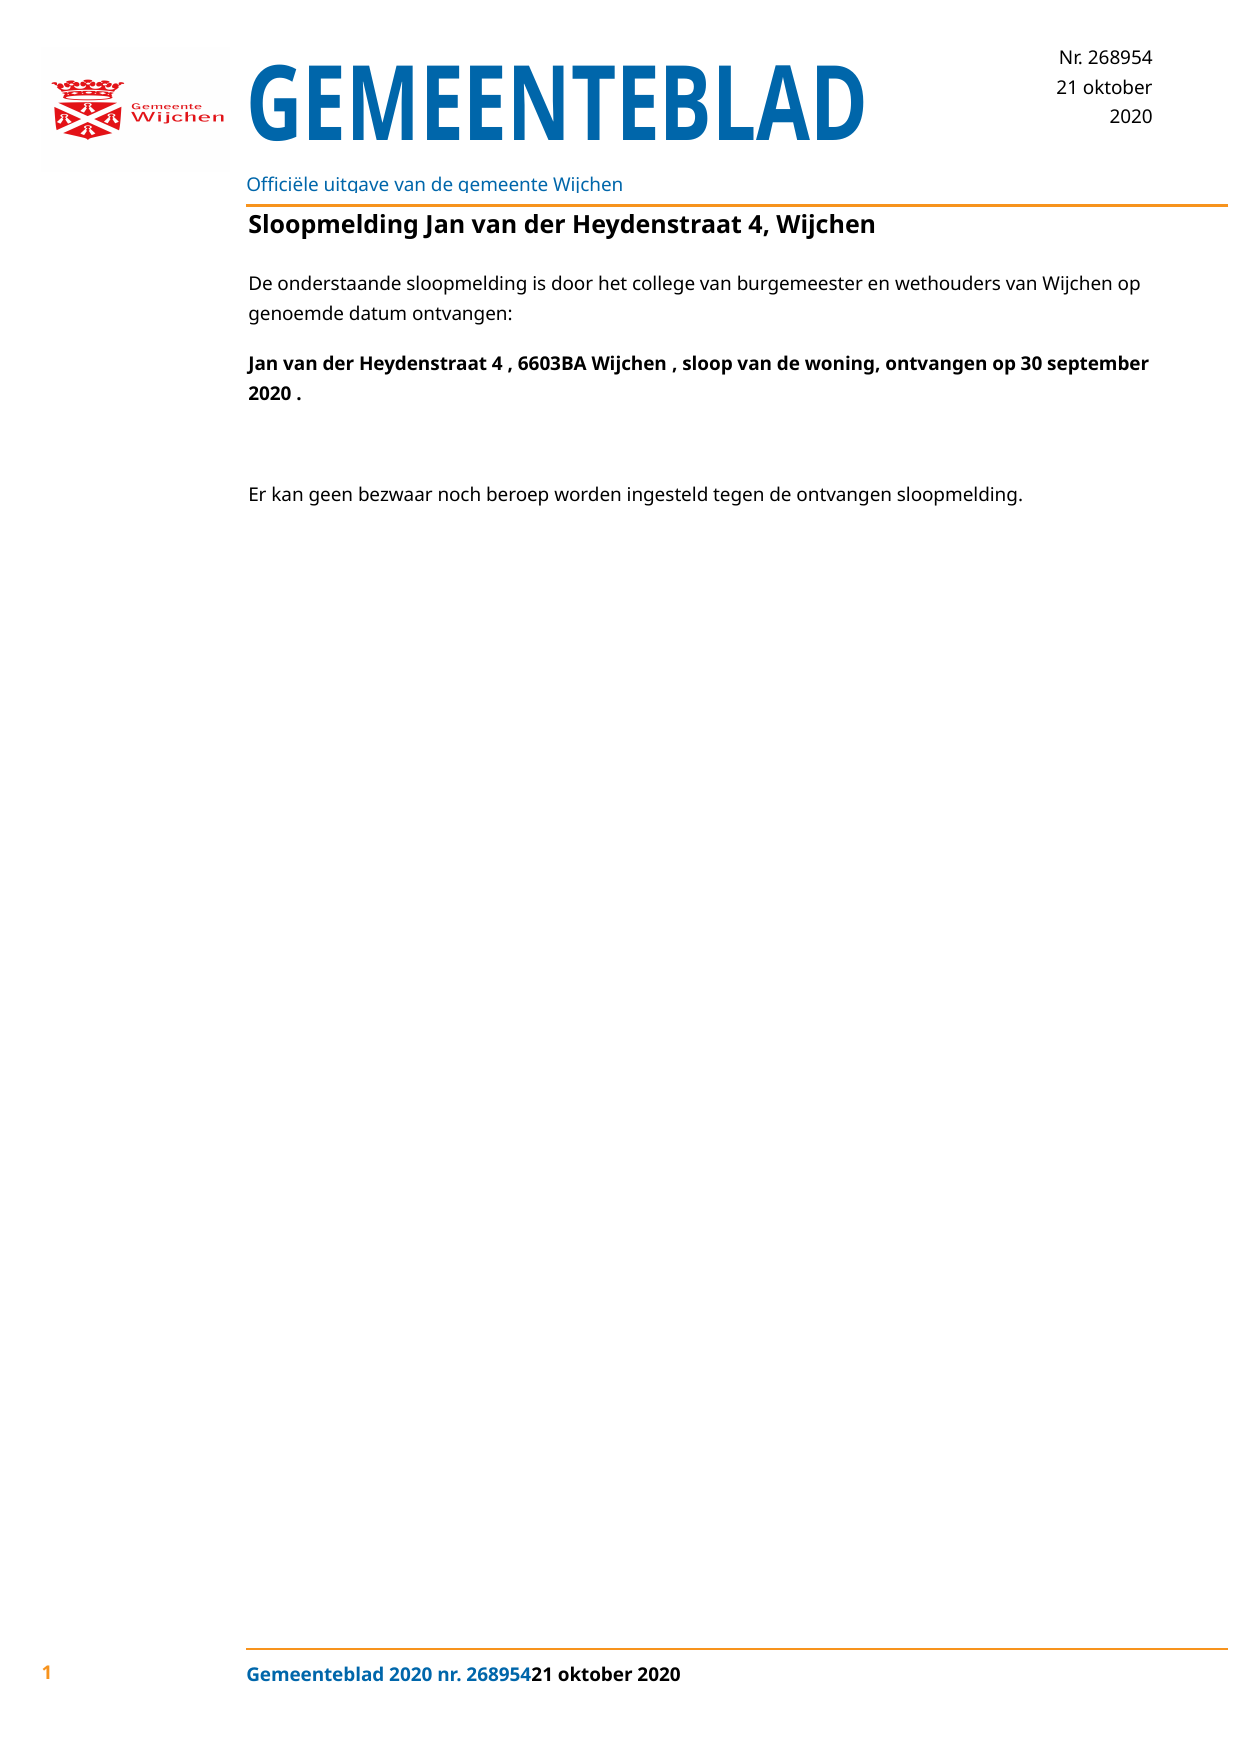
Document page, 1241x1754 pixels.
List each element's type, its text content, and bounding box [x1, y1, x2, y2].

picture [41, 47, 231, 172]
text Er kan geen bezwaar noch beroep worden ingesteld tegen de ontvangen sloopmelding. [248, 481, 1152, 506]
text Sloopmelding Jan van der Heydenstraat 4, Wijchen [248, 207, 1152, 241]
text De onderstaande sloopmelding is door het college van burgemeester en wethouders van Wijchen op genoemde datum ontvangen: [248, 270, 1152, 326]
text Jan van der Heydenstraat 4 , 6603BA Wijchen , sloop van de woning, ontvangen op 30 september 2020 . [248, 350, 1152, 406]
